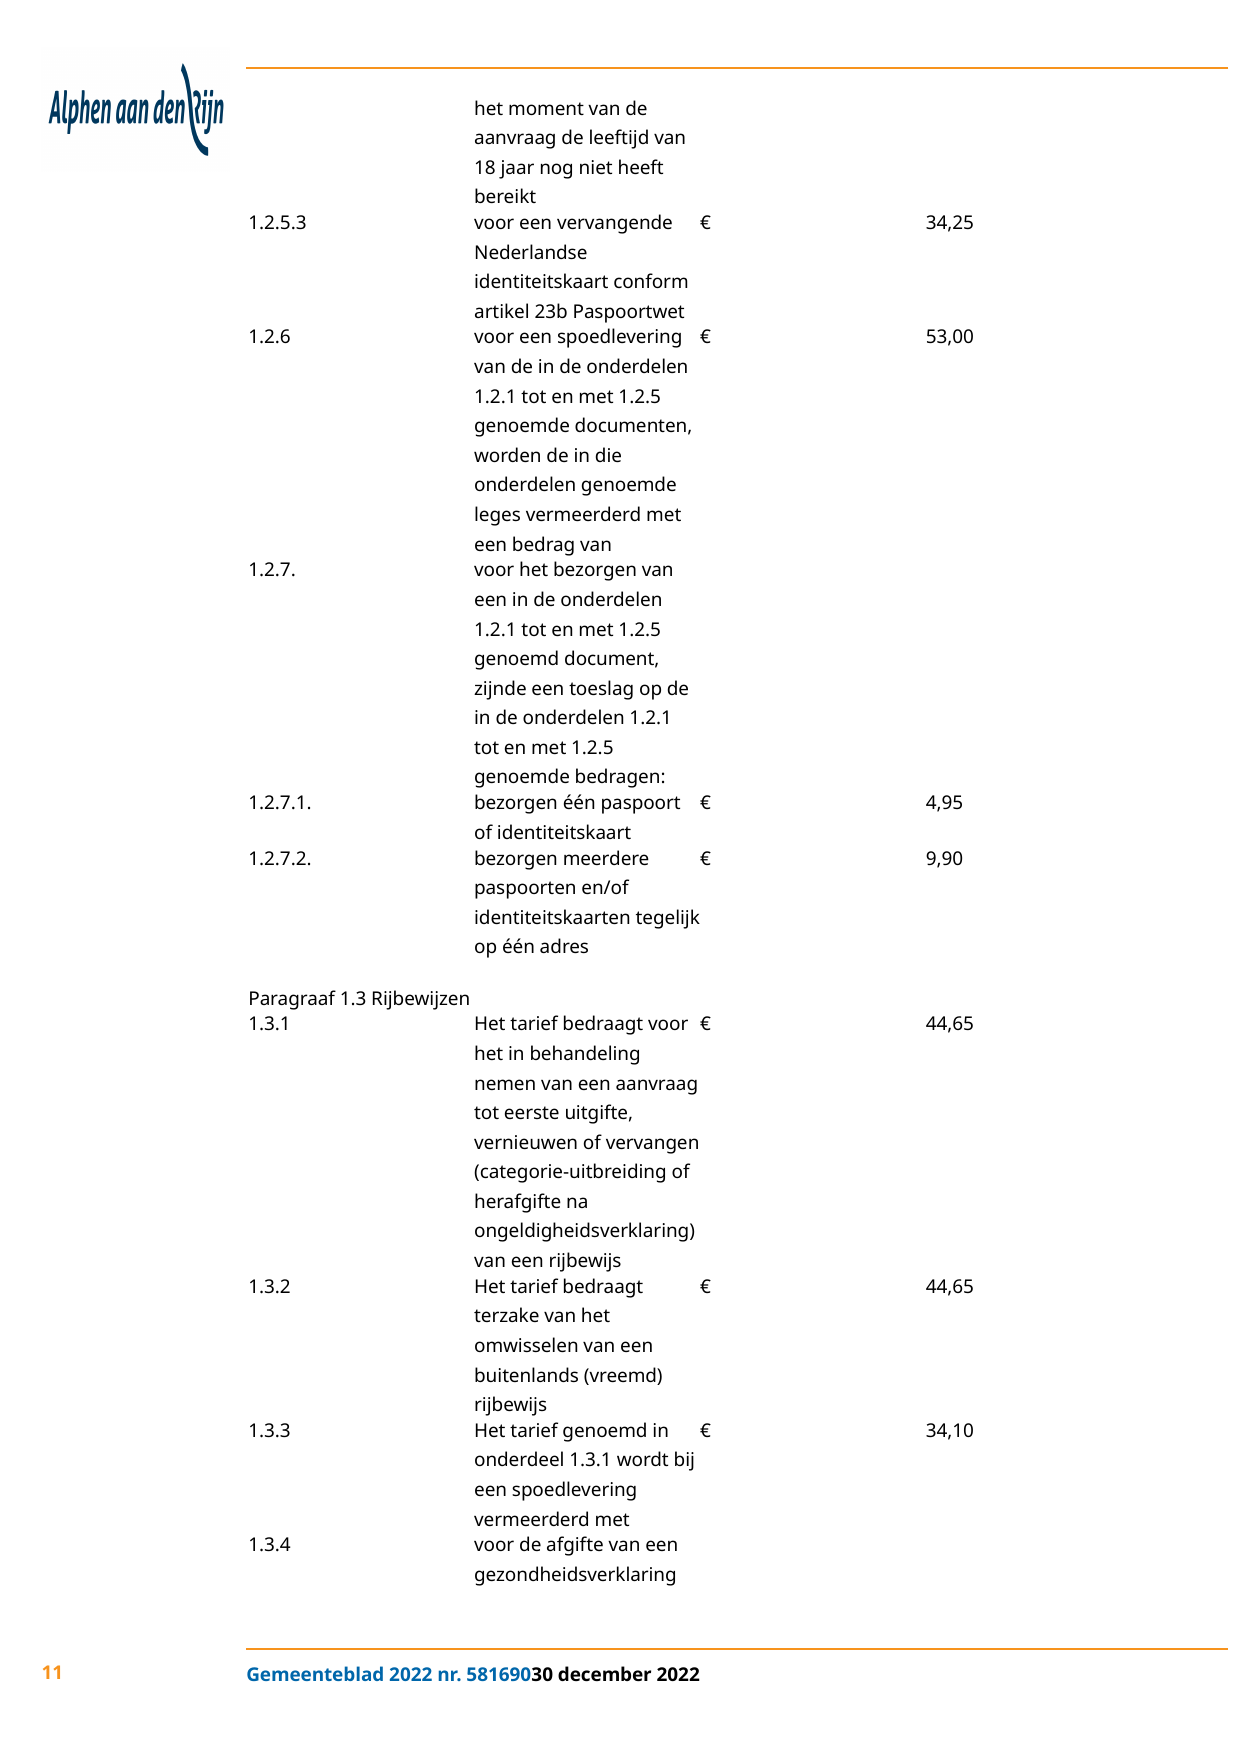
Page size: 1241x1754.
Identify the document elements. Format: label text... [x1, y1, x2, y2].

table_cell 1.3.2 [248, 1273, 474, 1417]
table_cell [700, 959, 926, 985]
table_cell bezorgen meerdere paspoorten en/of identiteitskaarten tegelijk op één adres [474, 845, 700, 959]
table_cell [700, 1532, 926, 1587]
table_cell 1.3.4 [248, 1532, 474, 1587]
table_cell 1.2.7.2. [248, 845, 474, 959]
table_cell [248, 959, 474, 985]
table_cell Paragraaf 1.3 Rijbewijzen [248, 985, 474, 1011]
table_cell 44,65 [926, 1011, 1152, 1273]
table_cell 34,25 [926, 209, 1152, 324]
table_cell [926, 95, 1152, 209]
table_cell € [700, 1011, 926, 1273]
table_cell 1.2.7.1. [248, 789, 474, 845]
table_cell € [700, 789, 926, 845]
table_cell 44,65 [926, 1273, 1152, 1417]
table_cell 4,95 [926, 789, 1152, 845]
table_cell [474, 985, 700, 1011]
table_cell € [700, 324, 926, 557]
table_cell [926, 959, 1152, 985]
table_cell 1.3.3 [248, 1417, 474, 1532]
table_cell Het tarief genoemd in onderdeel 1.3.1 wordt bij een spoedlevering vermeerderd met [474, 1417, 700, 1532]
table_cell [700, 95, 926, 209]
picture [41, 47, 231, 172]
table_cell 53,00 [926, 324, 1152, 557]
table_cell 1.2.5.3 [248, 209, 474, 324]
table_cell voor de afgifte van een gezondheidsverklaring [474, 1532, 700, 1587]
table_cell € [700, 1273, 926, 1417]
table_cell € [700, 209, 926, 324]
table_cell [926, 985, 1152, 1011]
table_cell 9,90 [926, 845, 1152, 959]
table_cell Het tarief bedraagt terzake van het omwisselen van een buitenlands (vreemd) rijbewijs [474, 1273, 700, 1417]
table_cell 34,10 [926, 1417, 1152, 1532]
table_cell 1.2.7. [248, 557, 474, 789]
table_cell voor een vervangende Nederlandse identiteitskaart conform artikel 23b Paspoortwet [474, 209, 700, 324]
table_cell € [700, 845, 926, 959]
table_cell 1.3.1 [248, 1011, 474, 1273]
table_cell Het tarief bedraagt voor het in behandeling nemen van een aanvraag tot eerste uitgifte, vernieuwen of vervangen (categorie-uitbreiding of herafgifte na ongeldigheidsverklaring) van een rijbewijs [474, 1011, 700, 1273]
table_cell voor het bezorgen van een in de onderdelen 1.2.1 tot en met 1.2.5 genoemd document, zijnde een toeslag op de in de onderdelen 1.2.1 tot en met 1.2.5 genoemde bedragen: [474, 557, 700, 789]
table_cell [926, 1532, 1152, 1587]
table_cell het moment van de aanvraag de leeftijd van 18 jaar nog niet heeft bereikt [474, 95, 700, 209]
table_cell voor een spoedlevering van de in de onderdelen 1.2.1 tot en met 1.2.5 genoemde documenten, worden de in die onderdelen genoemde leges vermeerderd met een bedrag van [474, 324, 700, 557]
table_cell [926, 557, 1152, 789]
table_cell € [700, 1417, 926, 1532]
table_cell bezorgen één paspoort of identiteitskaart [474, 789, 700, 845]
table_cell [700, 985, 926, 1011]
table_cell [474, 959, 700, 985]
table_cell 1.2.6 [248, 324, 474, 557]
table_cell [248, 95, 474, 209]
table_cell [700, 557, 926, 789]
